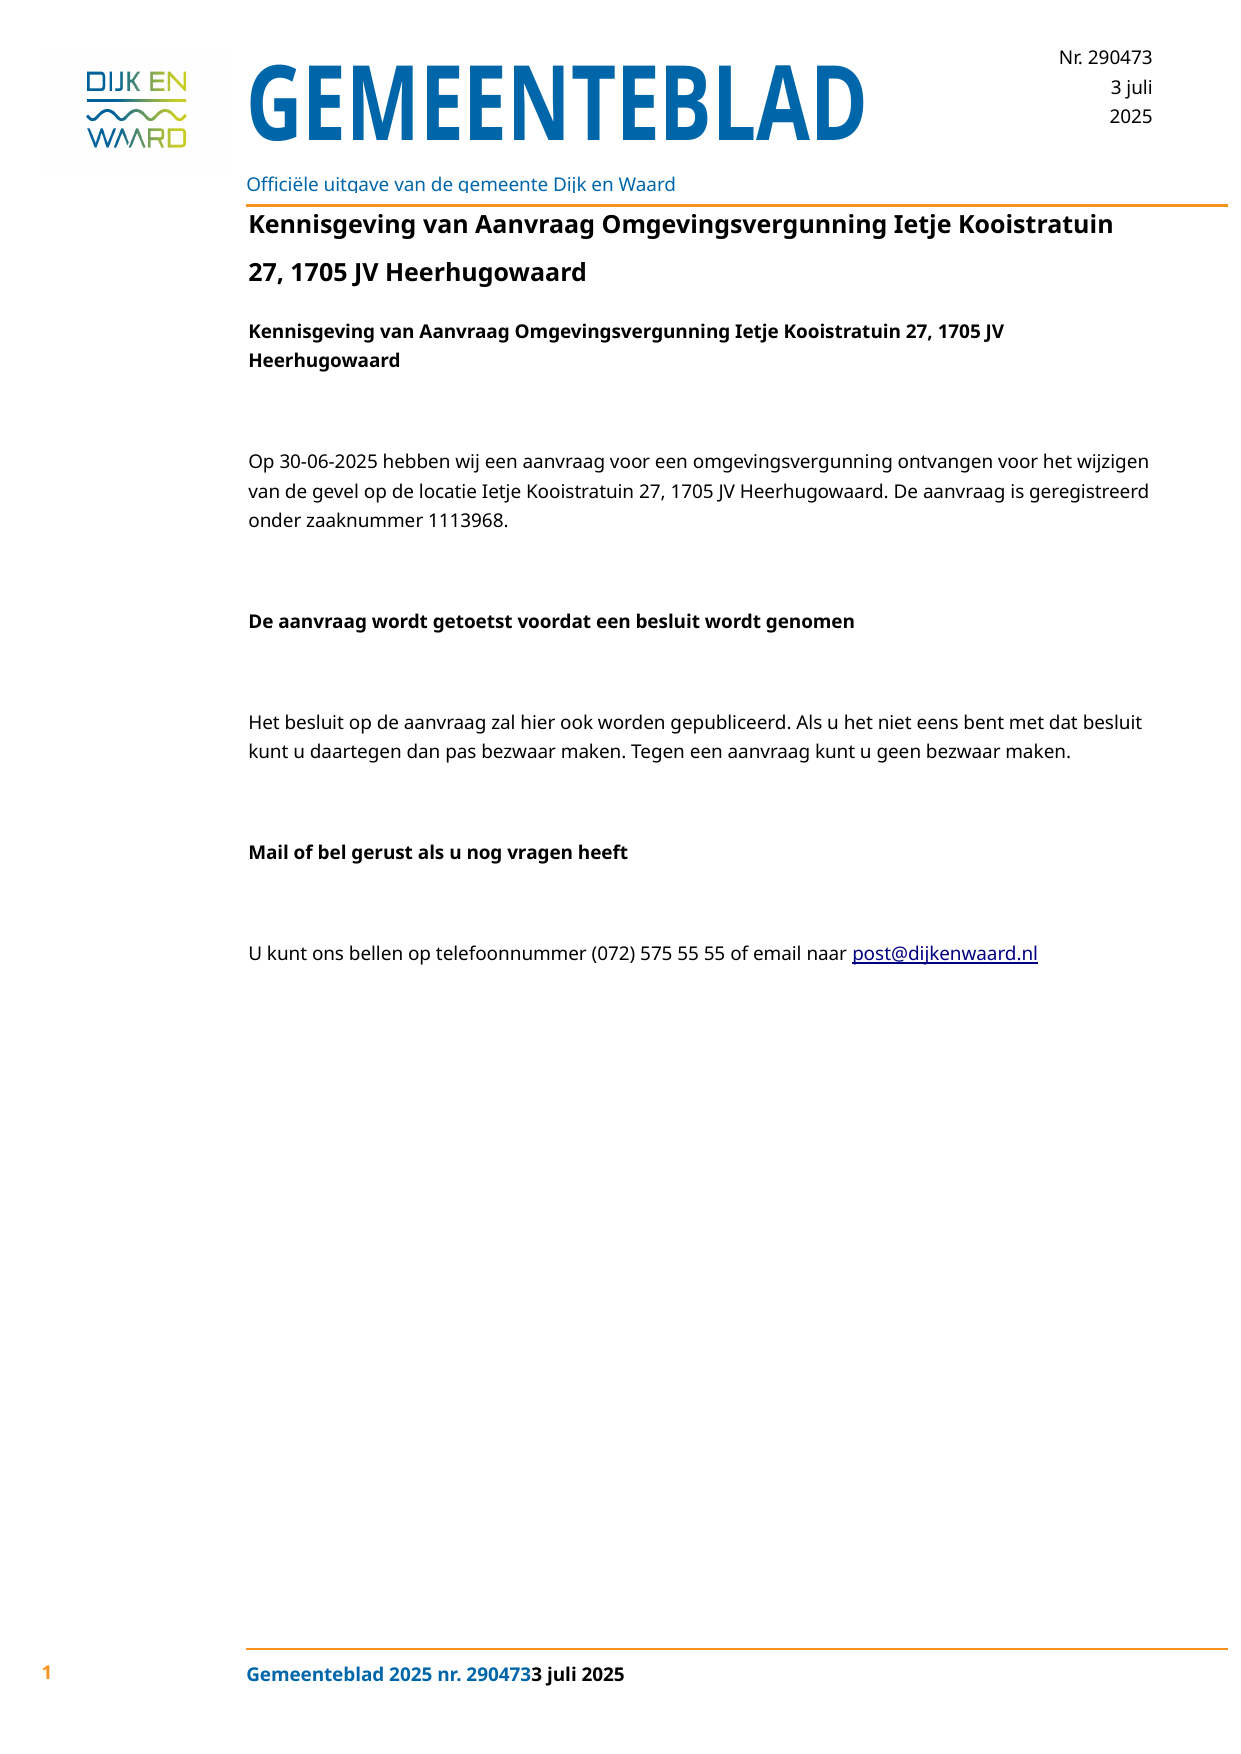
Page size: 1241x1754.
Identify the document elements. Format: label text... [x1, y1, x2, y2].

text Het besluit op de aanvraag zal hier ook worden gepubliceerd. Als u het niet eens bent met dat besluit kunt u daartegen dan pas bezwaar maken. Tegen een aanvraag kunt u geen bezwaar maken. [248, 709, 1152, 764]
text Kennisgeving van Aanvraag Omgevingsvergunning Ietje Kooistratuin 27, 1705 JV Heerhugowaard [248, 207, 1152, 288]
text U kunt ons bellen op telefoonnummer (072) 575 55 55 of email naar post@dijkenwaard.nl [248, 940, 1152, 966]
text De aanvraag wordt getoetst voordat een besluit wordt genomen [248, 608, 1152, 634]
picture [41, 47, 231, 172]
text Mail of bel gerust als u nog vragen heeft [248, 839, 1152, 865]
text Op 30-06-2025 hebben wij een aanvraag voor een omgevingsvergunning ontvangen voor het wijzigen van de gevel op de locatie Ietje Kooistratuin 27, 1705 JV Heerhugowaard. De aanvraag is geregistreerd onder zaaknummer 1113968. [248, 448, 1152, 533]
text Kennisgeving van Aanvraag Omgevingsvergunning Ietje Kooistratuin 27, 1705 JV Heerhugowaard [248, 318, 1152, 373]
